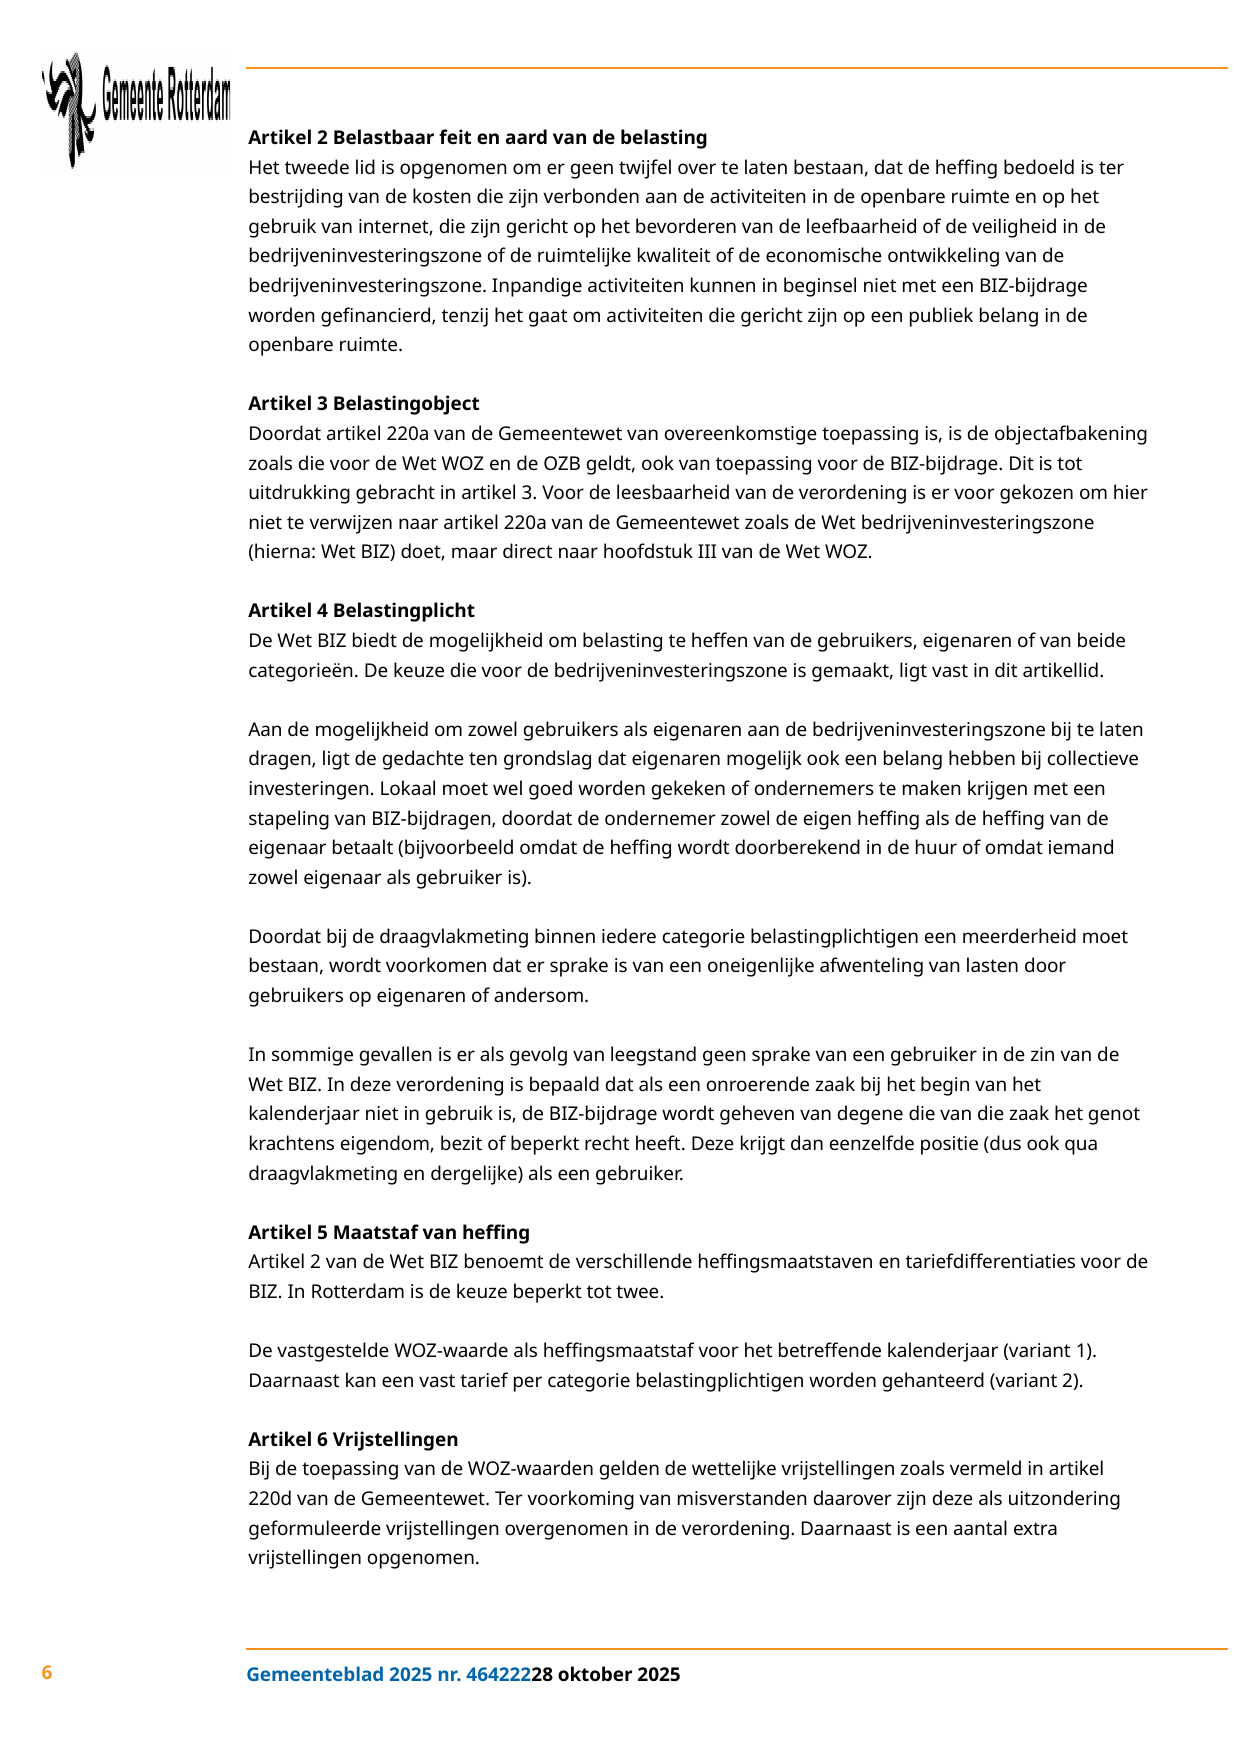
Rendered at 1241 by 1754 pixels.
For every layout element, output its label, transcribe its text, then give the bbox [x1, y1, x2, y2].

picture [41, 47, 231, 172]
text Doordat artikel 220a van de Gemeentewet van overeenkomstige toepassing is, is de objectafbakening zoals die voor de Wet WOZ en de OZB geldt, ook van toepassing voor de BIZ-bijdrage. Dit is tot uitdrukking gebracht in artikel 3. Voor de leesbaarheid van de verordening is er voor gekozen om hier niet te verwijzen naar artikel 220a van de Gemeentewet zoals de Wet bedrijveninvesteringszone (hierna: Wet BIZ) doet, maar direct naar hoofdstuk III van de Wet WOZ. [248, 420, 1152, 564]
text De vastgestelde WOZ-waarde als heffingsmaatstaf voor het betreffende kalenderjaar (variant 1). Daarnaast kan een vast tarief per categorie belastingplichtigen worden gehanteerd (variant 2). [248, 1337, 1152, 1393]
text Artikel 2 van de Wet BIZ benoemt de verschillende heffingsmaatstaven en tariefdifferentiaties voor de BIZ. In Rotterdam is de keuze beperkt tot twee. [248, 1248, 1152, 1304]
text Artikel 2 Belastbaar feit en aard van de belasting [248, 124, 1152, 150]
text Aan de mogelijkheid om zowel gebruikers als eigenaren aan de bedrijveninvesteringszone bij te laten dragen, ligt de gedachte ten grondslag dat eigenaren mogelijk ook een belang hebben bij collectieve investeringen. Lokaal moet wel goed worden gekeken of ondernemers te maken krijgen met een stapeling van BIZ-bijdragen, doordat de ondernemer zowel de eigen heffing als de heffing van de eigenaar betaalt (bijvoorbeeld omdat de heffing wordt doorberekend in de huur of omdat iemand zowel eigenaar als gebruiker is). [248, 716, 1152, 890]
text Doordat bij de draagvlakmeting binnen iedere categorie belastingplichtigen een meerderheid moet bestaan, wordt voorkomen dat er sprake is van een oneigenlijke afwenteling van lasten door gebruikers op eigenaren of andersom. [248, 923, 1152, 1008]
text Bij de toepassing van de WOZ-waarden gelden de wettelijke vrijstellingen zoals vermeld in artikel 220d van de Gemeentewet. Ter voorkoming van misverstanden daarover zijn deze als uitzondering geformuleerde vrijstellingen overgenomen in de verordening. Daarnaast is een aantal extra vrijstellingen opgenomen. [248, 1456, 1152, 1570]
text Artikel 4 Belastingplicht [248, 598, 1152, 623]
text De Wet BIZ biedt de mogelijkheid om belasting te heffen van de gebruikers, eigenaren of van beide categorieën. De keuze die voor de bedrijveninvesteringszone is gemaakt, ligt vast in dit artikellid. [248, 627, 1152, 683]
text In sommige gevallen is er als gevolg van leegstand geen sprake van een gebruiker in de zin van de Wet BIZ. In deze verordening is bepaald dat als een onroerende zaak bij het begin van het kalenderjaar niet in gebruik is, de BIZ-bijdrage wordt geheven van degene die van die zaak het genot krachtens eigendom, bezit of beperkt recht heeft. Deze krijgt dan eenzelfde positie (dus ook qua draagvlakmeting en dergelijke) als een gebruiker. [248, 1041, 1152, 1186]
text Artikel 6 Vrijstellingen [248, 1426, 1152, 1452]
text Artikel 5 Maatstaf van heffing [248, 1219, 1152, 1245]
text Het tweede lid is opgenomen om er geen twijfel over te laten bestaan, dat de heffing bedoeld is ter bestrijding van de kosten die zijn verbonden aan de activiteiten in de openbare ruimte en op het gebruik van internet, die zijn gericht op het bevorderen van de leefbaarheid of de veiligheid in de bedrijveninvesteringszone of de ruimtelijke kwaliteit of de economische ontwikkeling van de bedrijveninvesteringszone. Inpandige activiteiten kunnen in beginsel niet met een BIZ-bijdrage worden gefinancierd, tenzij het gaat om activiteiten die gericht zijn op een publiek belang in de openbare ruimte. [248, 154, 1152, 357]
text Artikel 3 Belastingobject [248, 391, 1152, 416]
